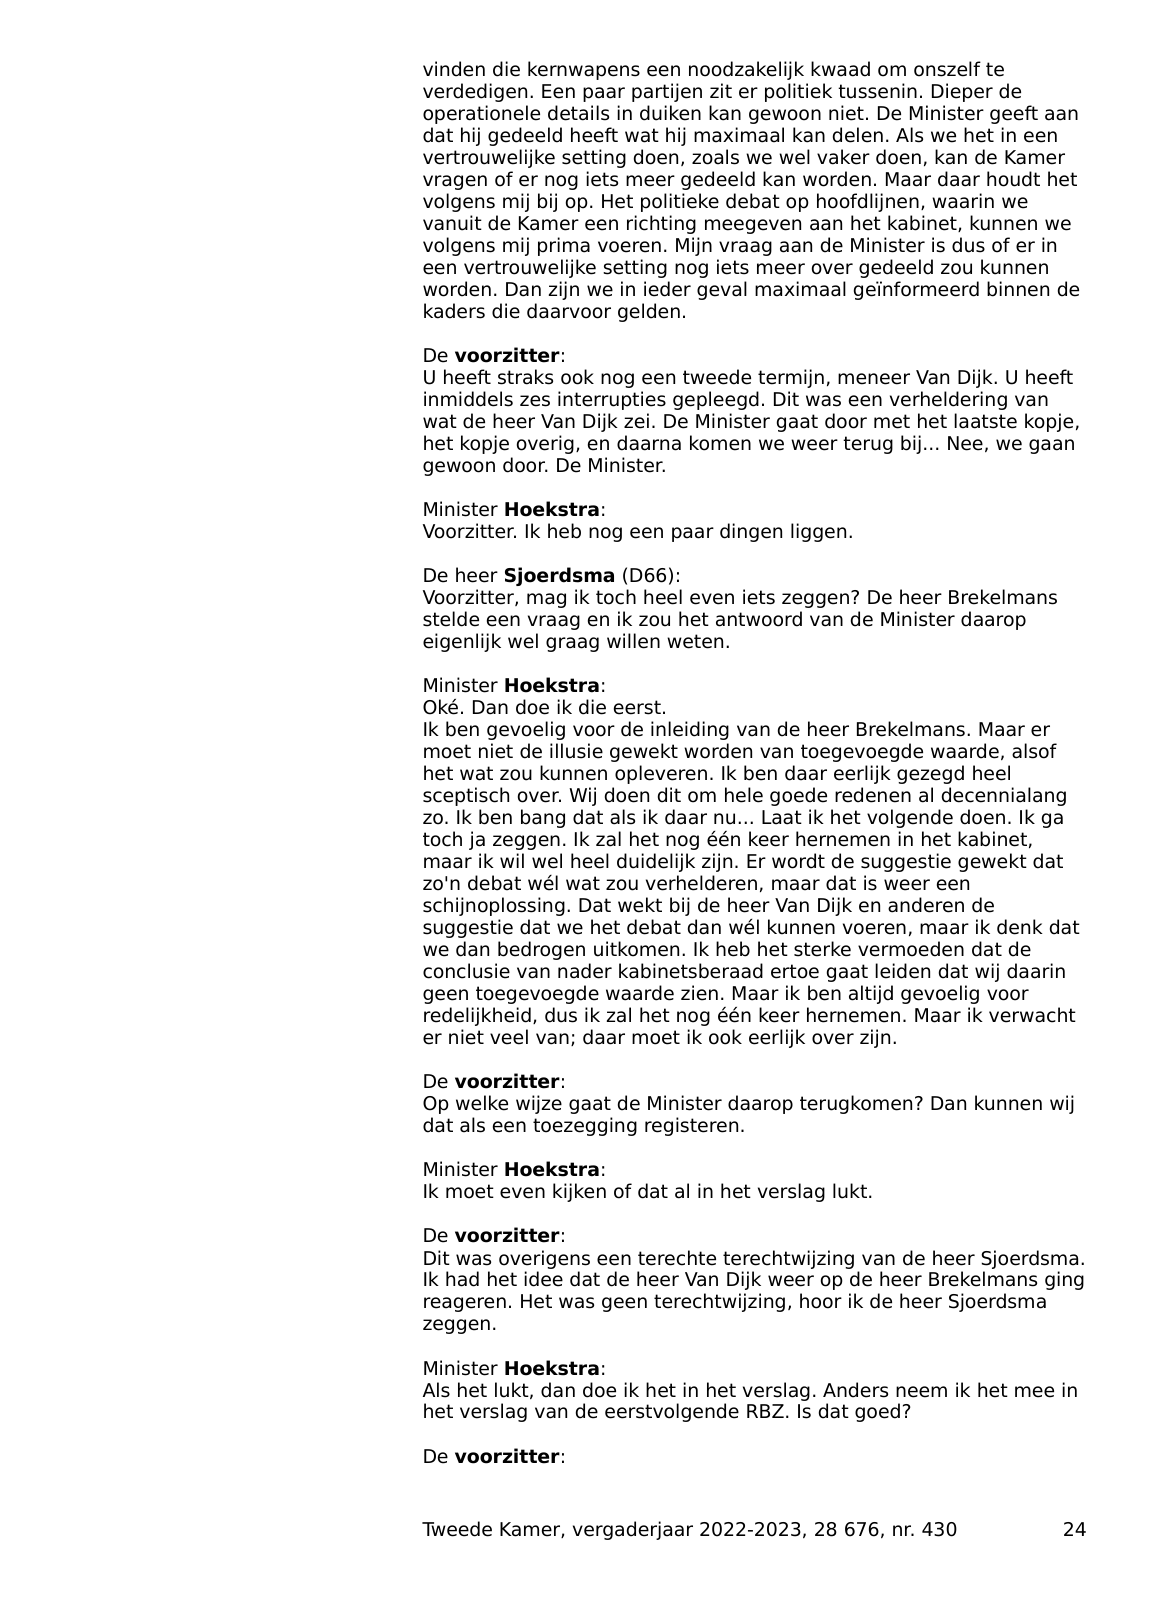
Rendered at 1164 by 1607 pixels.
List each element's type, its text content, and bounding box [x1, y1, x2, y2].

text De voorzitter: [422, 1071, 1087, 1093]
text Voorzitter, mag ik toch heel even iets zeggen? De heer Brekelmans stelde een vraag en ik zou het antwoord van de Minister daarop eigenlijk wel graag willen weten. [422, 587, 1087, 653]
text U heeft straks ook nog een tweede termijn, meneer Van Dijk. U heeft inmiddels zes interrupties gepleegd. Dit was een verheldering van wat de heer Van Dijk zei. De Minister gaat door met het laatste kopje, het kopje overig, en daarna komen we weer terug bij... Nee, we gaan gewoon door. De Minister. [422, 367, 1087, 477]
text De voorzitter: [422, 345, 1087, 367]
text Oké. Dan doe ik die eerst. [422, 697, 1087, 719]
text De voorzitter: [422, 1225, 1087, 1247]
text vinden die kernwapens een noodzakelijk kwaad om onszelf te verdedigen. Een paar partijen zit er politiek tussenin. Dieper de operationele details in duiken kan gewoon niet. De Minister geeft aan dat hij gedeeld heeft wat hij maximaal kan delen. Als we het in een vertrouwelijke setting doen, zoals we wel vaker doen, kan de Kamer vragen of er nog iets meer gedeeld kan worden. Maar daar houdt het volgens mij bij op. Het politieke debat op hoofdlijnen, waarin we vanuit de Kamer een richting meegeven aan het kabinet, kunnen we volgens mij prima voeren. Mijn vraag aan de Minister is dus of er in een vertrouwelijke setting nog iets meer over gedeeld zou kunnen worden. Dan zijn we in ieder geval maximaal geïnformeerd binnen de kaders die daarvoor gelden. [422, 59, 1087, 323]
text Als het lukt, dan doe ik het in het verslag. Anders neem ik het mee in het verslag van de eerstvolgende RBZ. Is dat goed? [422, 1379, 1087, 1423]
text Minister Hoekstra: [422, 1159, 1087, 1181]
text Minister Hoekstra: [422, 1357, 1087, 1379]
text Op welke wijze gaat de Minister daarop terugkomen? Dan kunnen wij dat als een toezegging registeren. [422, 1093, 1087, 1137]
text Dit was overigens een terechte terechtwijzing van de heer Sjoerdsma. Ik had het idee dat de heer Van Dijk weer op de heer Brekelmans ging reageren. Het was geen terechtwijzing, hoor ik de heer Sjoerdsma zeggen. [422, 1247, 1087, 1335]
text Minister Hoekstra: [422, 675, 1087, 697]
text Voorzitter. Ik heb nog een paar dingen liggen. [422, 521, 1087, 543]
text Minister Hoekstra: [422, 499, 1087, 521]
text Ik moet even kijken of dat al in het verslag lukt. [422, 1181, 1087, 1203]
text Ik ben gevoelig voor de inleiding van de heer Brekelmans. Maar er moet niet de illusie gewekt worden van toegevoegde waarde, alsof het wat zou kunnen opleveren. Ik ben daar eerlijk gezegd heel sceptisch over. Wij doen dit om hele goede redenen al decennialang zo. Ik ben bang dat als ik daar nu... Laat ik het volgende doen. Ik ga toch ja zeggen. Ik zal het nog één keer hernemen in het kabinet, maar ik wil wel heel duidelijk zijn. Er wordt de suggestie gewekt dat zo'n debat wél wat zou verhelderen, maar dat is weer een schijnoplossing. Dat wekt bij de heer Van Dijk en anderen de suggestie dat we het debat dan wél kunnen voeren, maar ik denk dat we dan bedrogen uitkomen. Ik heb het sterke vermoeden dat de conclusie van nader kabinetsberaad ertoe gaat leiden dat wij daarin geen toegevoegde waarde zien. Maar ik ben altijd gevoelig voor redelijkheid, dus ik zal het nog één keer hernemen. Maar ik verwacht er niet veel van; daar moet ik ook eerlijk over zijn. [422, 719, 1087, 1049]
text De heer Sjoerdsma (D66): [422, 565, 1087, 587]
text De voorzitter: [422, 1446, 1087, 1468]
